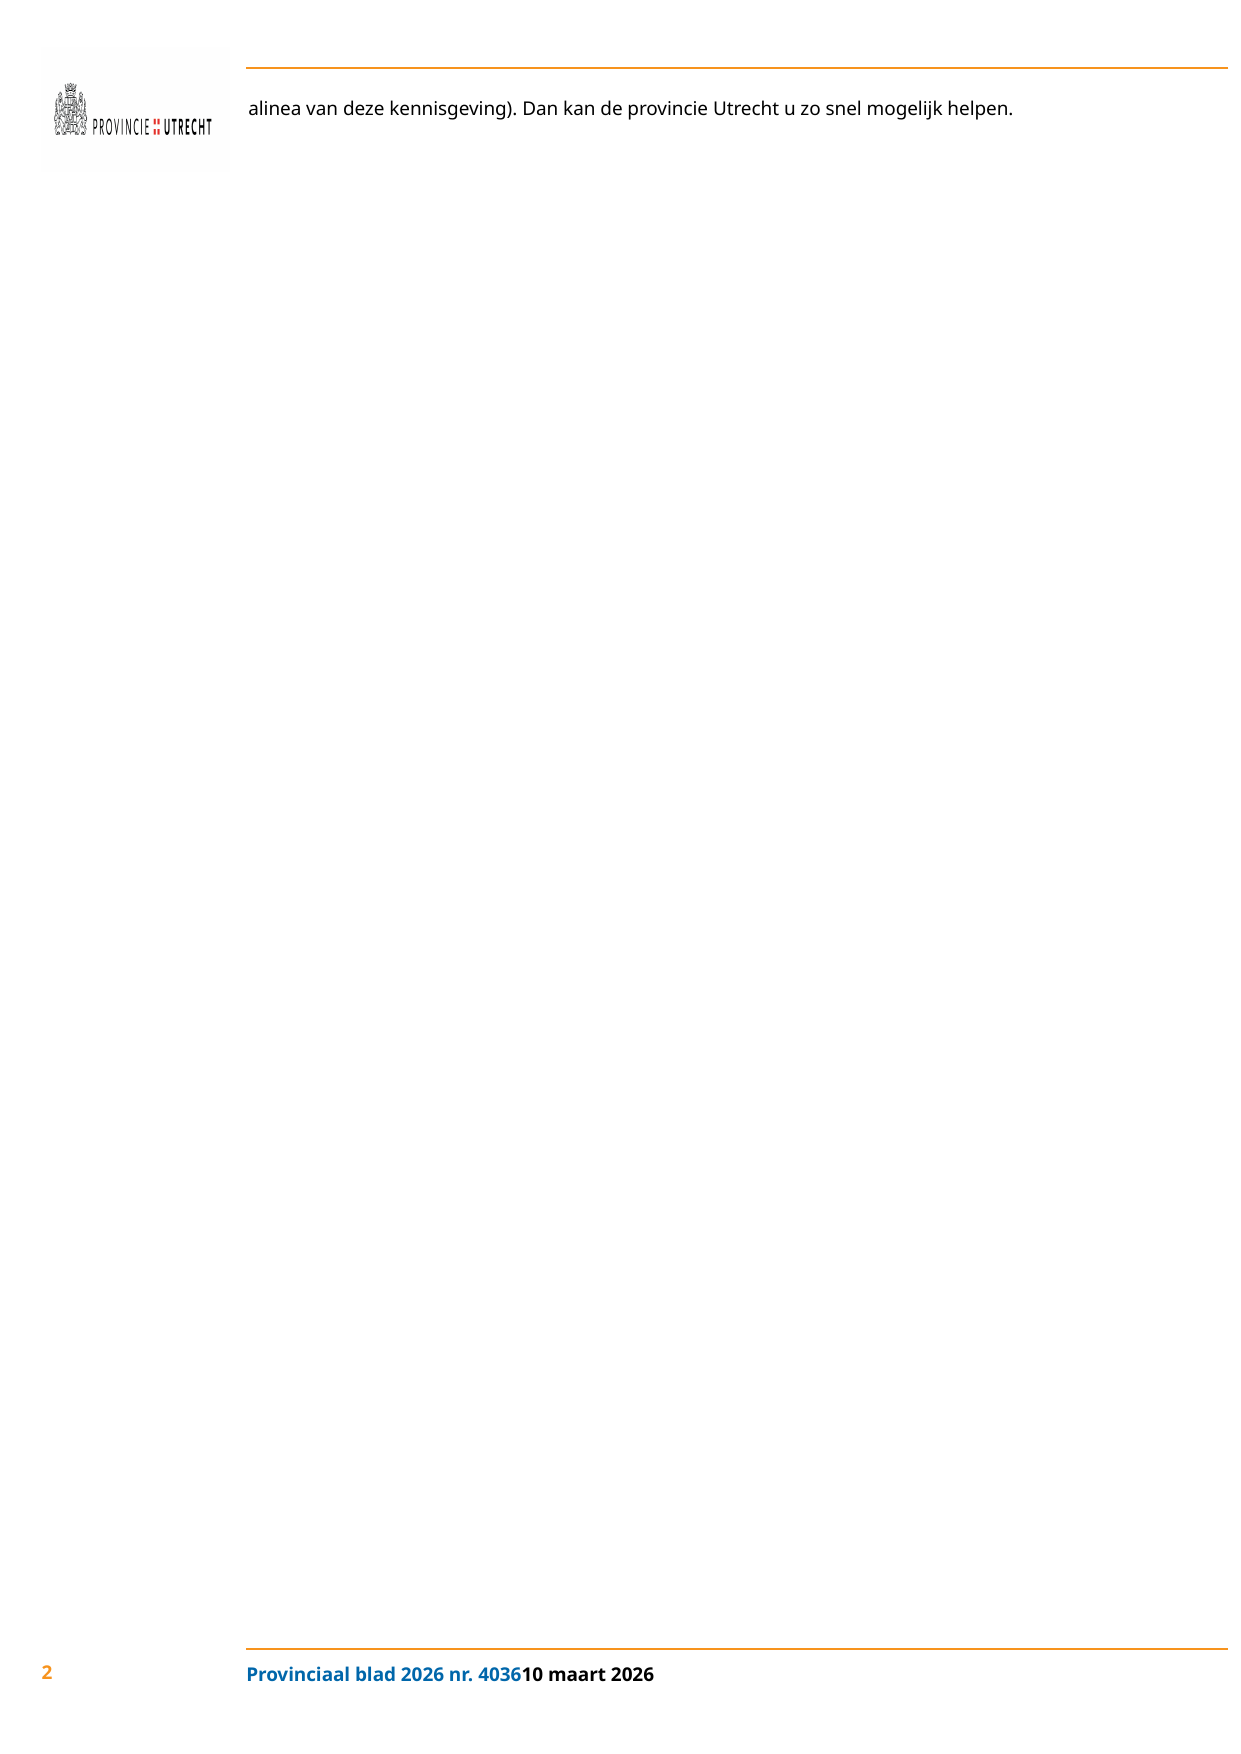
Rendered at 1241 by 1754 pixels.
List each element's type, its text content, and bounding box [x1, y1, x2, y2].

picture [41, 47, 231, 172]
text alinea van deze kennisgeving). Dan kan de provincie Utrecht u zo snel mogelijk helpen. [248, 95, 1152, 121]
